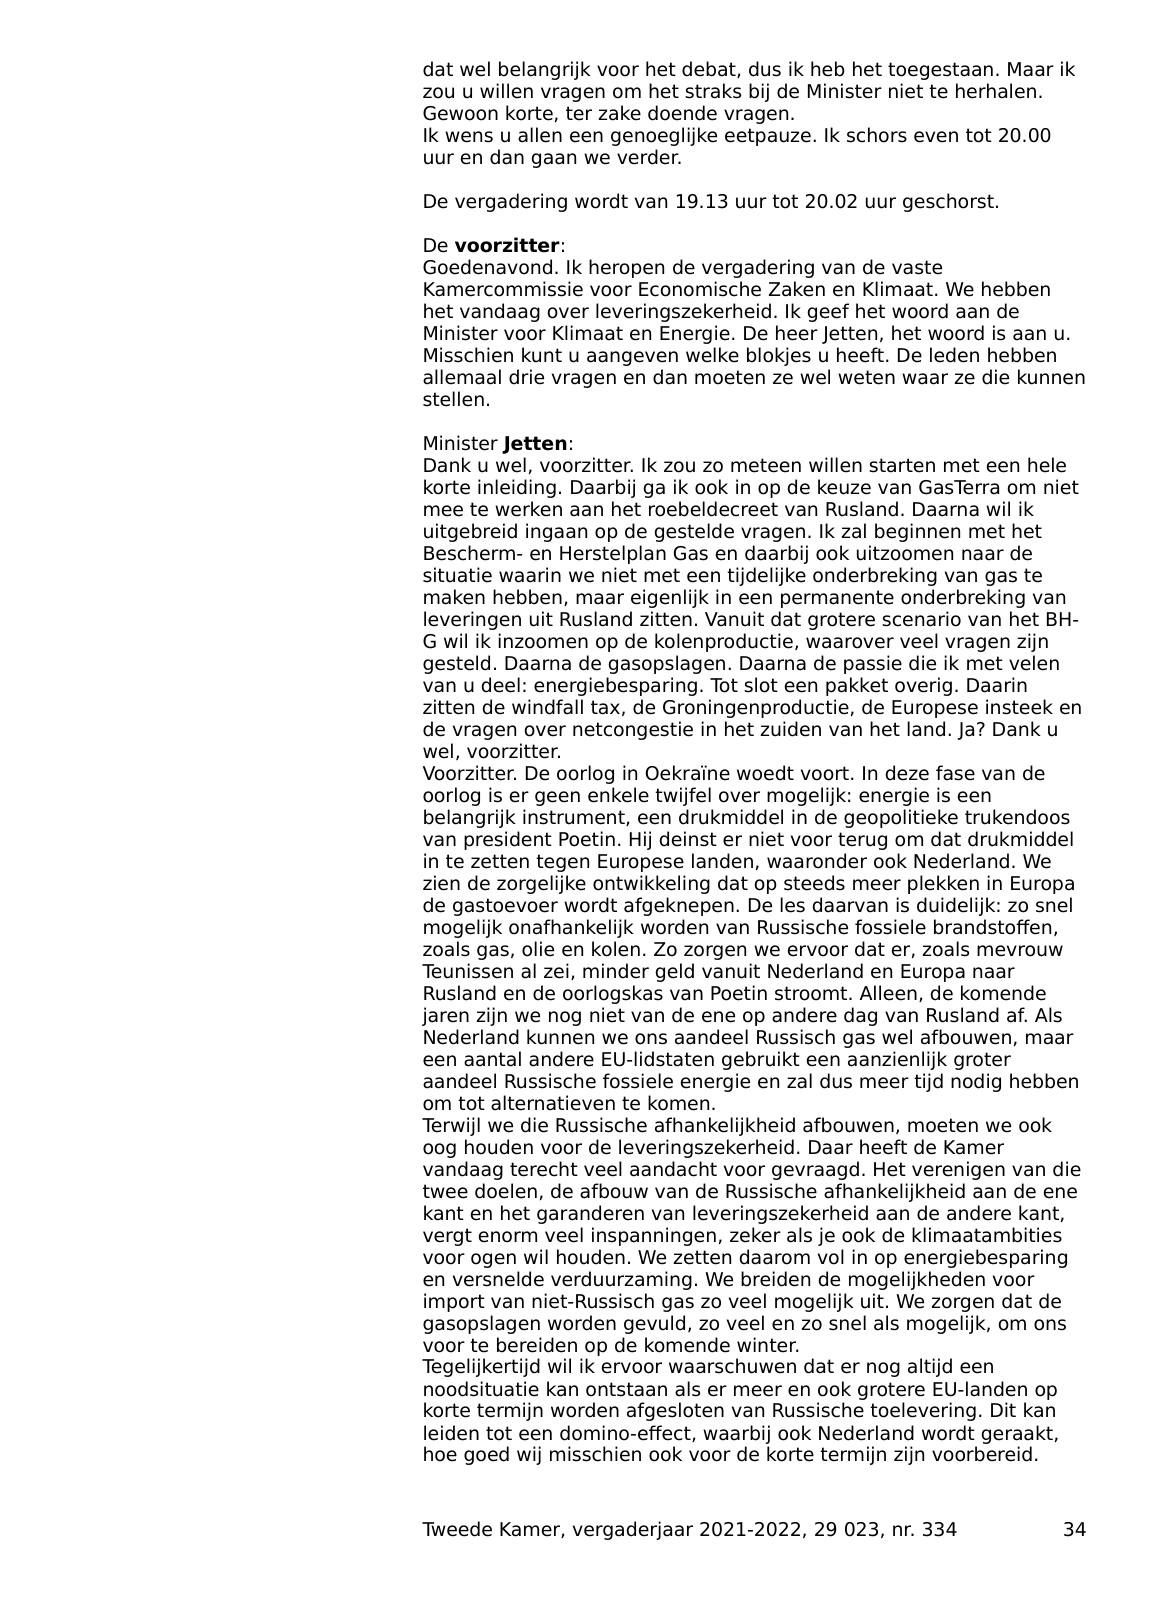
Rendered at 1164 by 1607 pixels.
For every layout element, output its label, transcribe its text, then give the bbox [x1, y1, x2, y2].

text Voorzitter. De oorlog in Oekraïne woedt voort. In deze fase van de oorlog is er geen enkele twijfel over mogelijk: energie is een belangrijk instrument, een drukmiddel in de geopolitieke trukendoos van president Poetin. Hij deinst er niet voor terug om dat drukmiddel in te zetten tegen Europese landen, waaronder ook Nederland. We zien de zorgelijke ontwikkeling dat op steeds meer plekken in Europa de gastoevoer wordt afgeknepen. De les daarvan is duidelijk: zo snel mogelijk onafhankelijk worden van Russische fossiele brandstoffen, zoals gas, olie en kolen. Zo zorgen we ervoor dat er, zoals mevrouw Teunissen al zei, minder geld vanuit Nederland en Europa naar Rusland en de oorlogskas van Poetin stroomt. Alleen, de komende jaren zijn we nog niet van de ene op andere dag van Rusland af. Als Nederland kunnen we ons aandeel Russisch gas wel afbouwen, maar een aantal andere EU-lidstaten gebruikt een aanzienlijk groter aandeel Russische fossiele energie en zal dus meer tijd nodig hebben om tot alternatieven te komen. [422, 763, 1087, 1115]
text Terwijl we die Russische afhankelijkheid afbouwen, moeten we ook oog houden voor de leveringszekerheid. Daar heeft de Kamer vandaag terecht veel aandacht voor gevraagd. Het verenigen van die twee doelen, de afbouw van de Russische afhankelijkheid aan de ene kant en het garanderen van leveringszekerheid aan de andere kant, vergt enorm veel inspanningen, zeker als je ook de klimaatambities voor ogen wil houden. We zetten daarom vol in op energiebesparing en versnelde verduurzaming. We breiden de mogelijkheden voor import van niet-Russisch gas zo veel mogelijk uit. We zorgen dat de gasopslagen worden gevuld, zo veel en zo snel als mogelijk, om ons voor te bereiden op de komende winter. [422, 1115, 1087, 1356]
text De vergadering wordt van 19.13 uur tot 20.02 uur geschorst. [422, 191, 1087, 213]
text dat wel belangrijk voor het debat, dus ik heb het toegestaan. Maar ik zou u willen vragen om het straks bij de Minister niet te herhalen. Gewoon korte, ter zake doende vragen. [422, 59, 1087, 125]
text De voorzitter: [422, 235, 1087, 257]
text Dank u wel, voorzitter. Ik zou zo meteen willen starten met een hele korte inleiding. Daarbij ga ik ook in op de keuze van GasTerra om niet mee te werken aan het roebeldecreet van Rusland. Daarna wil ik uitgebreid ingaan op de gestelde vragen. Ik zal beginnen met het Bescherm- en Herstelplan Gas en daarbij ook uitzoomen naar de situatie waarin we niet met een tijdelijke onderbreking van gas te maken hebben, maar eigenlijk in een permanente onderbreking van leveringen uit Rusland zitten. Vanuit dat grotere scenario van het BH-G wil ik inzoomen op de kolenproductie, waarover veel vragen zijn gesteld. Daarna de gasopslagen. Daarna de passie die ik met velen van u deel: energiebesparing. Tot slot een pakket overig. Daarin zitten de windfall tax, de Groningenproductie, de Europese insteek en de vragen over netcongestie in het zuiden van het land. Ja? Dank u wel, voorzitter. [422, 455, 1087, 763]
text Ik wens u allen een genoeglijke eetpauze. Ik schors even tot 20.00 uur en dan gaan we verder. [422, 125, 1087, 169]
text Minister Jetten: [422, 433, 1087, 455]
text Tegelijkertijd wil ik ervoor waarschuwen dat er nog altijd een noodsituatie kan ontstaan als er meer en ook grotere EU-landen op korte termijn worden afgesloten van Russische toelevering. Dit kan leiden tot een domino-effect, waarbij ook Nederland wordt geraakt, hoe goed wij misschien ook voor de korte termijn zijn voorbereid. [422, 1356, 1087, 1466]
text Goedenavond. Ik heropen de vergadering van de vaste Kamercommissie voor Economische Zaken en Klimaat. We hebben het vandaag over leveringszekerheid. Ik geef het woord aan de Minister voor Klimaat en Energie. De heer Jetten, het woord is aan u. Misschien kunt u aangeven welke blokjes u heeft. De leden hebben allemaal drie vragen en dan moeten ze wel weten waar ze die kunnen stellen. [422, 257, 1087, 411]
